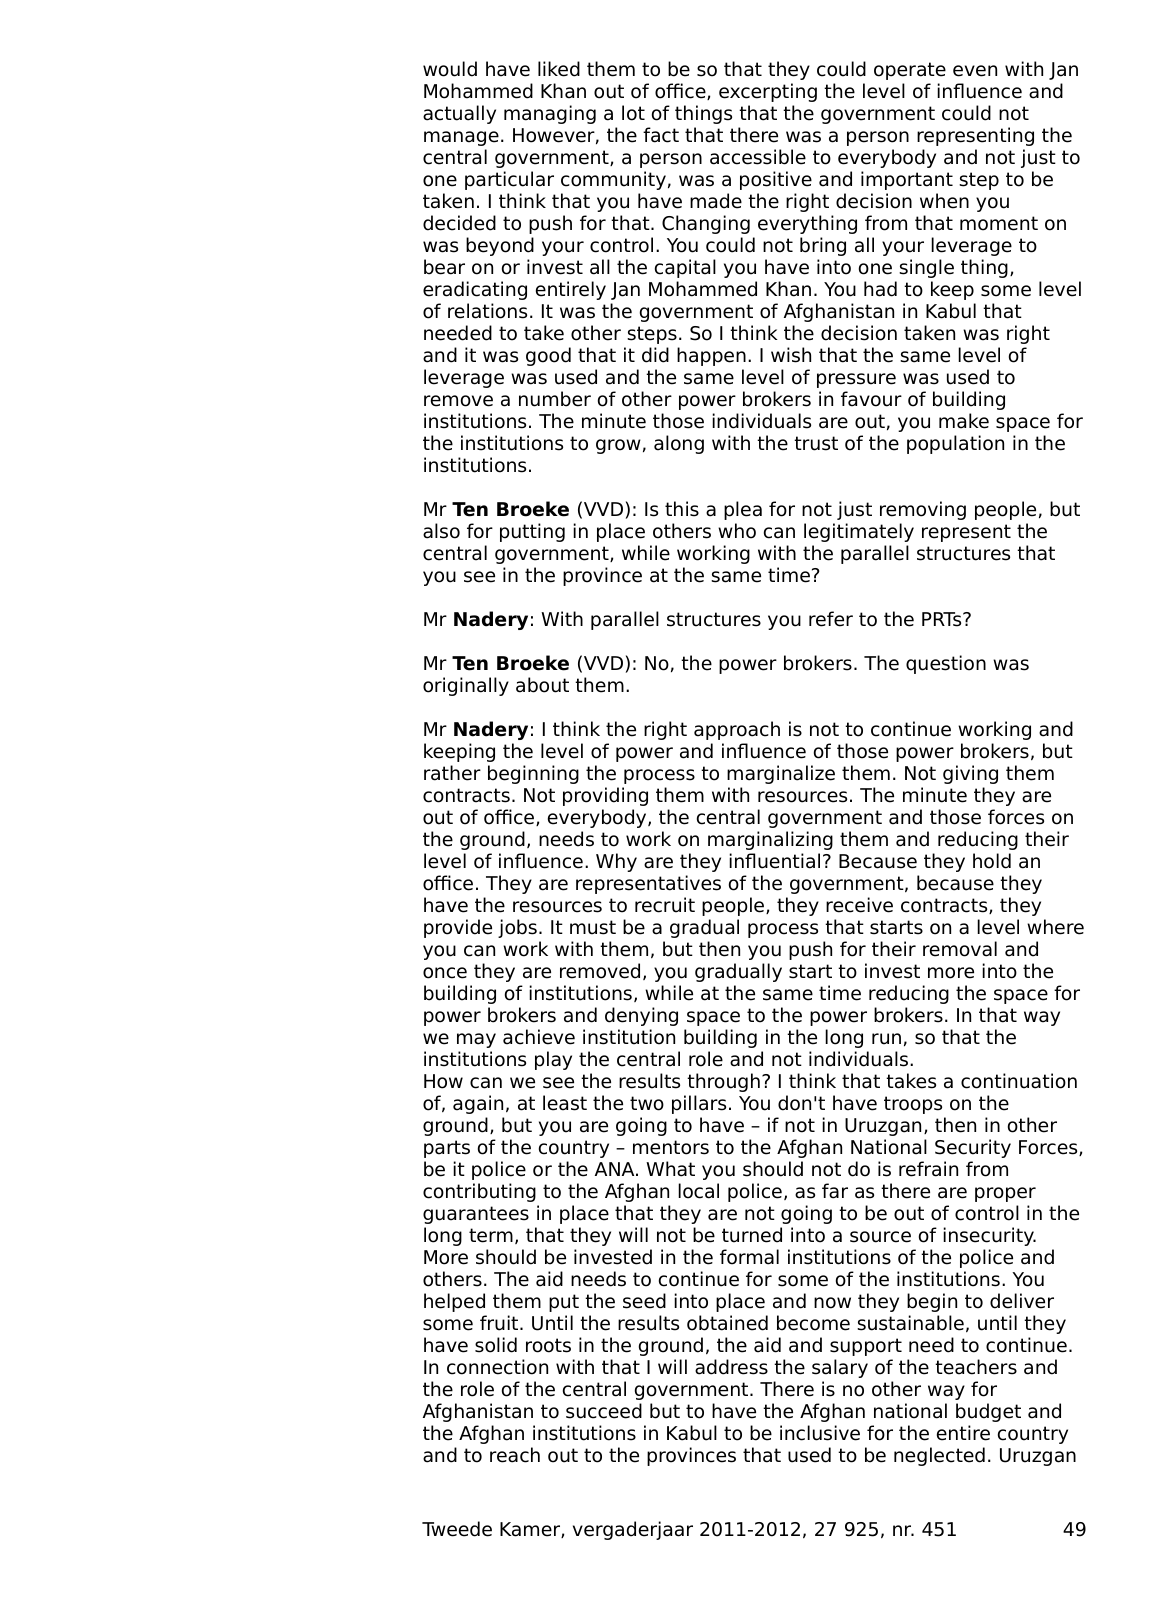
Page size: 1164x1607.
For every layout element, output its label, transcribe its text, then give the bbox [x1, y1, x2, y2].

text would have liked them to be so that they could operate even with Jan Mohammed Khan out of office, excerpting the level of influence and actually managing a lot of things that the government could not manage. However, the fact that there was a person representing the central government, a person accessible to everybody and not just to one particular community, was a positive and important step to be taken. I think that you have made the right decision when you decided to push for that. Changing everything from that moment on was beyond your control. You could not bring all your leverage to bear on or invest all the capital you have into one single thing, eradicating entirely Jan Mohammed Khan. You had to keep some level of relations. It was the government of Afghanistan in Kabul that needed to take other steps. So I think the decision taken was right and it was good that it did happen. I wish that the same level of leverage was used and the same level of pressure was used to remove a number of other power brokers in favour of building institutions. The minute those individuals are out, you make space for the institutions to grow, along with the trust of the population in the institutions. [422, 59, 1087, 477]
text Mr Ten Broeke (VVD): Is this a plea for not just removing people, but also for putting in place others who can legitimately represent the central government, while working with the parallel structures that you see in the province at the same time? [422, 499, 1087, 587]
text Mr Ten Broeke (VVD): No, the power brokers. The question was originally about them. [422, 653, 1087, 697]
text In connection with that I will address the salary of the teachers and the role of the central government. There is no other way for Afghanistan to succeed but to have the Afghan national budget and the Afghan institutions in Kabul to be inclusive for the entire country and to reach out to the provinces that used to be neglected. Uruzgan [422, 1357, 1087, 1467]
text Mr Nadery: With parallel structures you refer to the PRTs? [422, 609, 1087, 631]
text Mr Nadery: I think the right approach is not to continue working and keeping the level of power and influence of those power brokers, but rather beginning the process to marginalize them. Not giving them contracts. Not providing them with resources. The minute they are out of office, everybody, the central government and those forces on the ground, needs to work on marginalizing them and reducing their level of influence. Why are they influential? Because they hold an office. They are representatives of the government, because they have the resources to recruit people, they receive contracts, they provide jobs. It must be a gradual process that starts on a level where you can work with them, but then you push for their removal and once they are removed, you gradually start to invest more into the building of institutions, while at the same time reducing the space for power brokers and denying space to the power brokers. In that way we may achieve institution building in the long run, so that the institutions play the central role and not individuals. [422, 719, 1087, 1071]
text How can we see the results through? I think that takes a continuation of, again, at least the two pillars. You don't have troops on the ground, but you are going to have – if not in Uruzgan, then in other parts of the country – mentors to the Afghan National Security Forces, be it police or the ANA. What you should not do is refrain from contributing to the Afghan local police, as far as there are proper guarantees in place that they are not going to be out of control in the long term, that they will not be turned into a source of insecurity. More should be invested in the formal institutions of the police and others. The aid needs to continue for some of the institutions. You helped them put the seed into place and now they begin to deliver some fruit. Until the results obtained become sustainable, until they have solid roots in the ground, the aid and support need to continue. [422, 1071, 1087, 1357]
